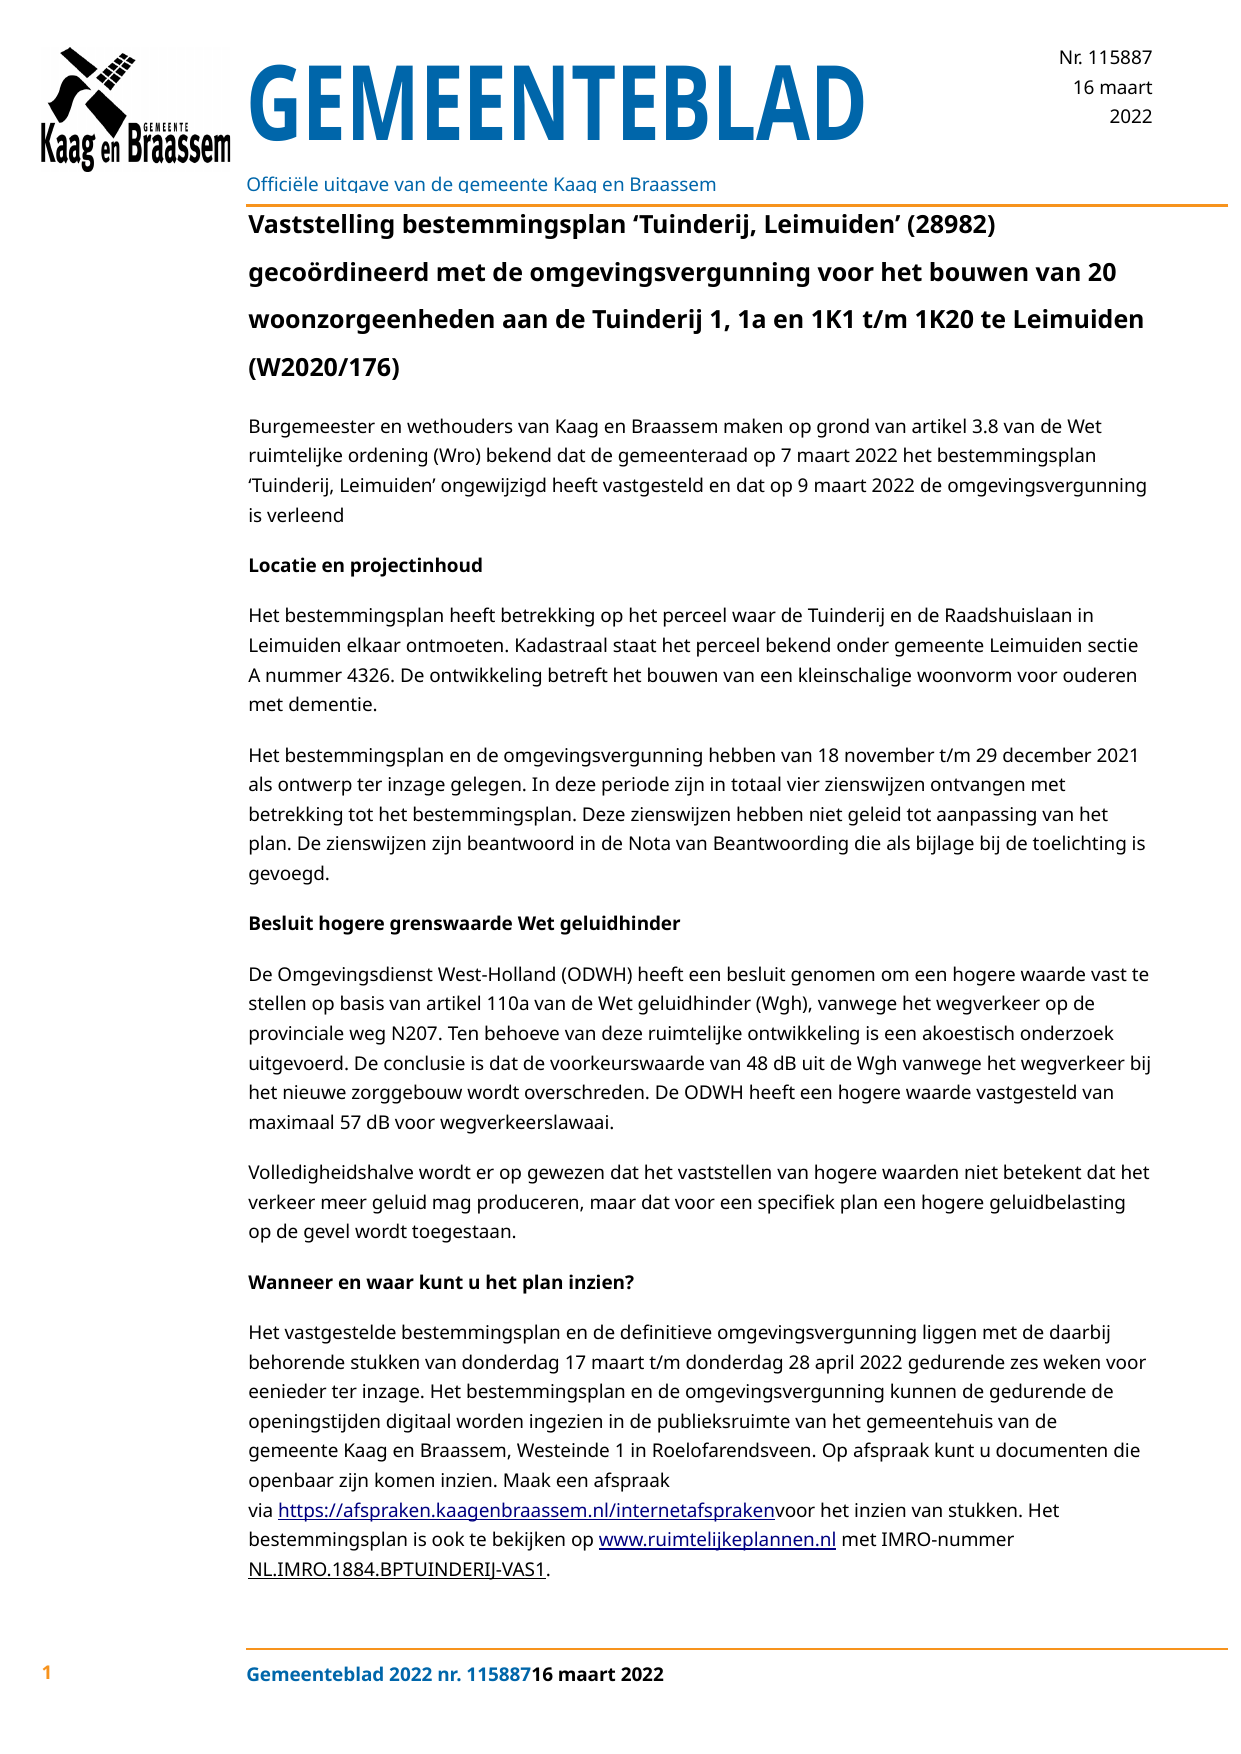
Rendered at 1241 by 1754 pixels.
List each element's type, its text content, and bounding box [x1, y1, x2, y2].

text Vaststelling bestemmingsplan ‘Tuinderij, Leimuiden’ (28982) gecoördineerd met de omgevingsvergunning voor het bouwen van 20 woonzorgeenheden aan de Tuinderij 1, 1a en 1K1 t/m 1K20 te Leimuiden (W2020/176) [248, 207, 1152, 384]
text Locatie en projectinhoud [248, 552, 1152, 578]
text De Omgevingsdienst West-Holland (ODWH) heeft een besluit genomen om een hogere waarde vast te stellen op basis van artikel 110a van de Wet geluidhinder (Wgh), vanwege het wegverkeer op de provinciale weg N207. Ten behoeve van deze ruimtelijke ontwikkeling is een akoestisch onderzoek uitgevoerd. De conclusie is dat de voorkeurswaarde van 48 dB uit de Wgh vanwege het wegverkeer bij het nieuwe zorggebouw wordt overschreden. De ODWH heeft een hogere waarde vastgesteld van maximaal 57 dB voor wegverkeerslawaai. [248, 961, 1152, 1135]
text Besluit hogere grenswaarde Wet geluidhinder [248, 911, 1152, 936]
picture [41, 47, 231, 172]
text Burgemeester en wethouders van Kaag en Braassem maken op grond van artikel 3.8 van de Wet ruimtelijke ordening (Wro) bekend dat de gemeenteraad op 7 maart 2022 het bestemmingsplan ‘Tuinderij, Leimuiden’ ongewijzigd heeft vastgesteld en dat op 9 maart 2022 de omgevingsvergunning is verleend [248, 413, 1152, 528]
text Het bestemmingsplan en de omgevingsvergunning hebben van 18 november t/m 29 december 2021 als ontwerp ter inzage gelegen. In deze periode zijn in totaal vier zienswijzen ontvangen met betrekking tot het bestemmingsplan. Deze zienswijzen hebben niet geleid tot aanpassing van het plan. De zienswijzen zijn beantwoord in de Nota van Beantwoording die als bijlage bij de toelichting is gevoegd. [248, 742, 1152, 886]
text Het vastgestelde bestemmingsplan en de definitieve omgevingsvergunning liggen met de daarbij behorende stukken van donderdag 17 maart t/m donderdag 28 april 2022 gedurende zes weken voor eenieder ter inzage. Het bestemmingsplan en de omgevingsvergunning kunnen de gedurende de openingstijden digitaal worden ingezien in de publieksruimte van het gemeentehuis van de gemeente Kaag en Braassem, Westeinde 1 in Roelofarendsveen. Op afspraak kunt u documenten die openbaar zijn komen inzien. Maak een afspraak via https://afspraken.kaagenbraassem.nl/internetafsprakenvoor het inzien van stukken. Het bestemmingsplan is ook te bekijken op www.ruimtelijkeplannen.nl met IMRO-nummer NL.IMRO.1884.BPTUINDERIJ-VAS1. [248, 1319, 1152, 1582]
text Wanneer en waar kunt u het plan inzien? [248, 1269, 1152, 1295]
text Volledigheidshalve wordt er op gewezen dat het vaststellen van hogere waarden niet betekent dat het verkeer meer geluid mag produceren, maar dat voor een specifiek plan een hogere geluidbelasting op de gevel wordt toegestaan. [248, 1159, 1152, 1244]
text Het bestemmingsplan heeft betrekking op het perceel waar de Tuinderij en de Raadshuislaan in Leimuiden elkaar ontmoeten. Kadastraal staat het perceel bekend onder gemeente Leimuiden sectie A nummer 4326. De ontwikkeling betreft het bouwen van een kleinschalige woonvorm voor ouderen met dementie. [248, 603, 1152, 717]
